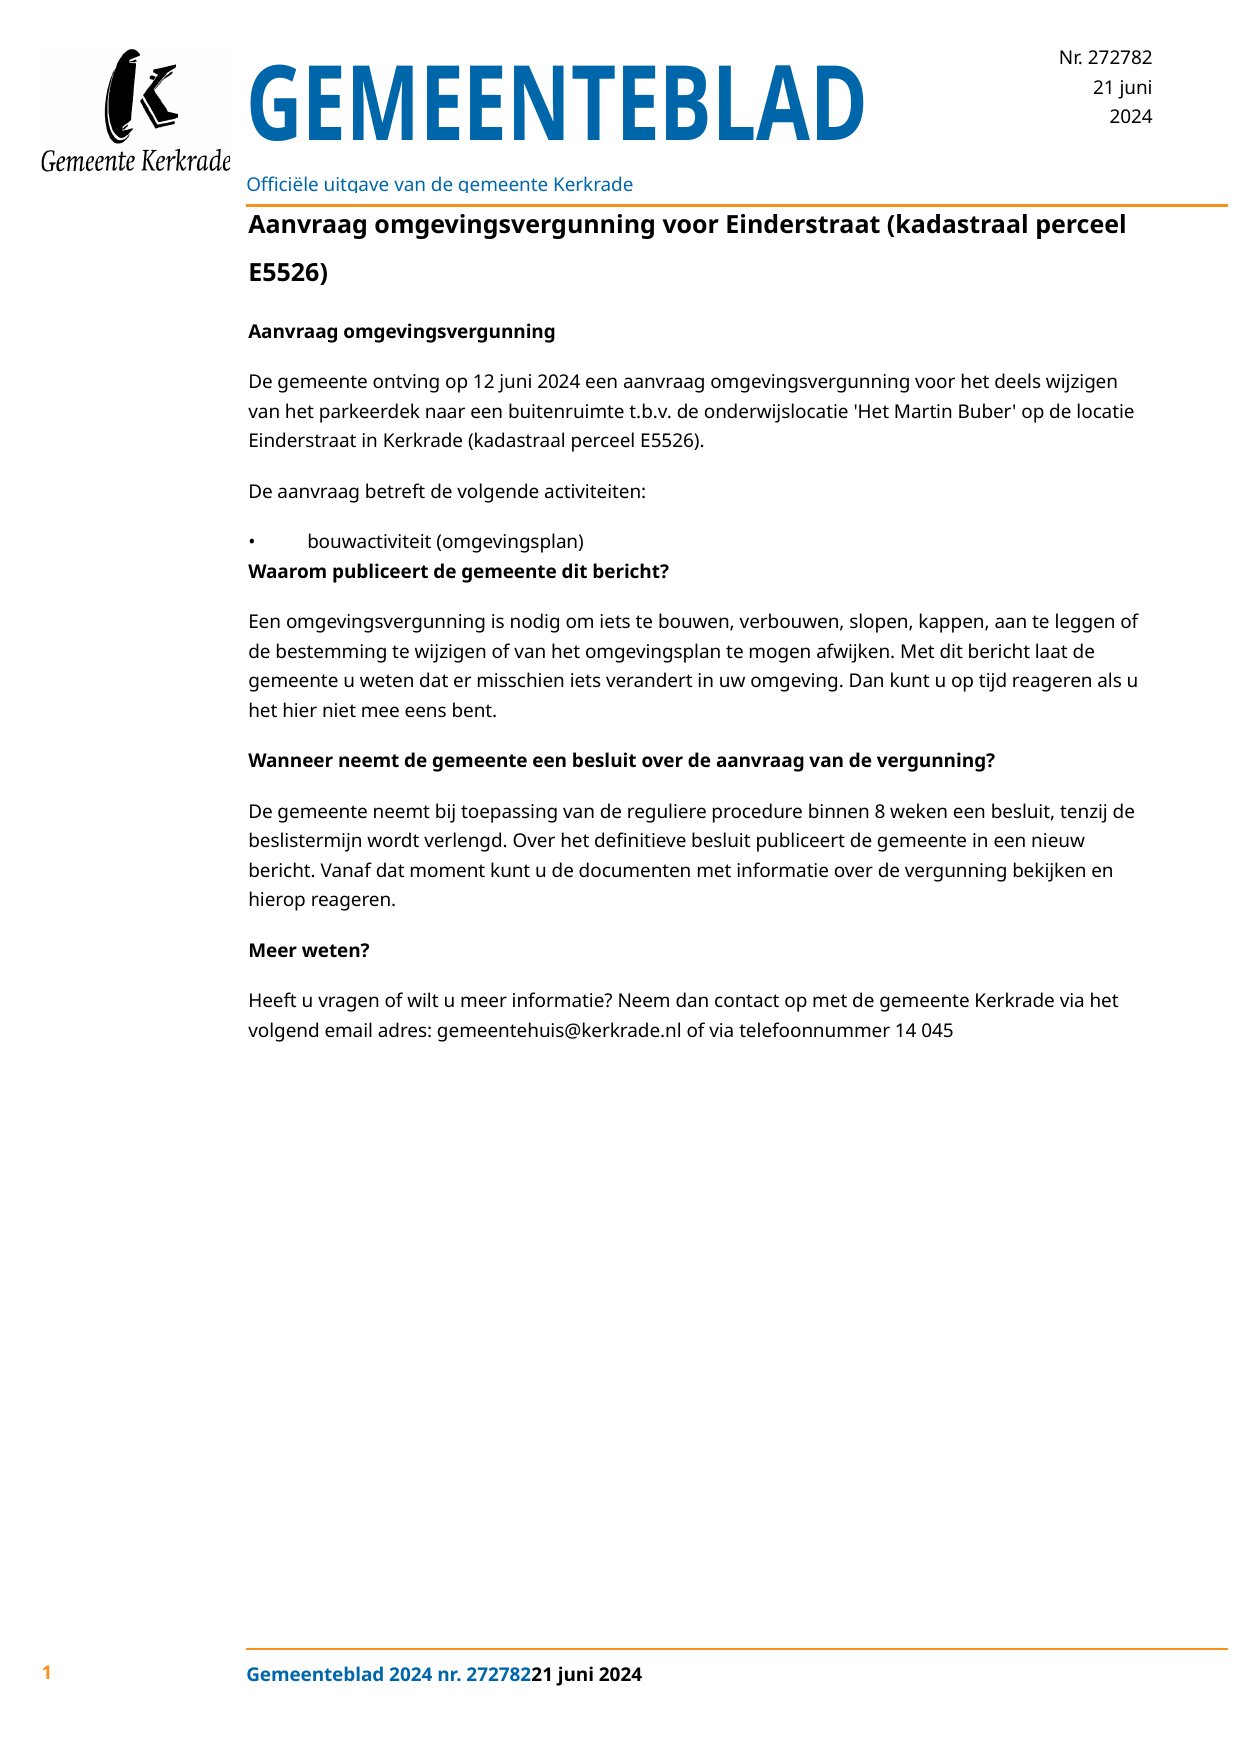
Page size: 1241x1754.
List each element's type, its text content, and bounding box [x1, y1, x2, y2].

text De gemeente ontving op 12 juni 2024 een aanvraag omgevingsvergunning voor het deels wijzigen van het parkeerdek naar een buitenruimte t.b.v. de onderwijslocatie 'Het Martin Buber' op de locatie Einderstraat in Kerkrade (kadastraal perceel E5526). [248, 368, 1152, 453]
text Wanneer neemt de gemeente een besluit over de aanvraag van de vergunning? [248, 747, 1152, 773]
text Waarom publiceert de gemeente dit bericht? [248, 558, 1152, 584]
text Meer weten? [248, 937, 1152, 963]
text Aanvraag omgevingsvergunning [248, 318, 1152, 344]
text Een omgevingsvergunning is nodig om iets te bouwen, verbouwen, slopen, kappen, aan te leggen of de bestemming te wijzigen of van het omgevingsplan te mogen afwijken. Met dit bericht laat de gemeente u weten dat er misschien iets verandert in uw omgeving. Dan kunt u op tijd reageren als u het hier niet mee eens bent. [248, 608, 1152, 723]
text Aanvraag omgevingsvergunning voor Einderstraat (kadastraal perceel E5526) [248, 207, 1152, 288]
list bouwactiviteit (omgevingsplan) [248, 528, 1152, 554]
text Heeft u vragen of wilt u meer informatie? Neem dan contact op met de gemeente Kerkrade via het volgend email adres: gemeentehuis@kerkrade.nl of via telefoonnummer 14 045 [248, 987, 1152, 1043]
text De gemeente neemt bij toepassing van de reguliere procedure binnen 8 weken een besluit, tenzij de beslistermijn wordt verlengd. Over het definitieve besluit publiceert de gemeente in een nieuw bericht. Vanaf dat moment kunt u de documenten met informatie over de vergunning bekijken en hierop reageren. [248, 798, 1152, 912]
text De aanvraag betreft de volgende activiteiten: [248, 478, 1152, 504]
picture [41, 47, 231, 172]
